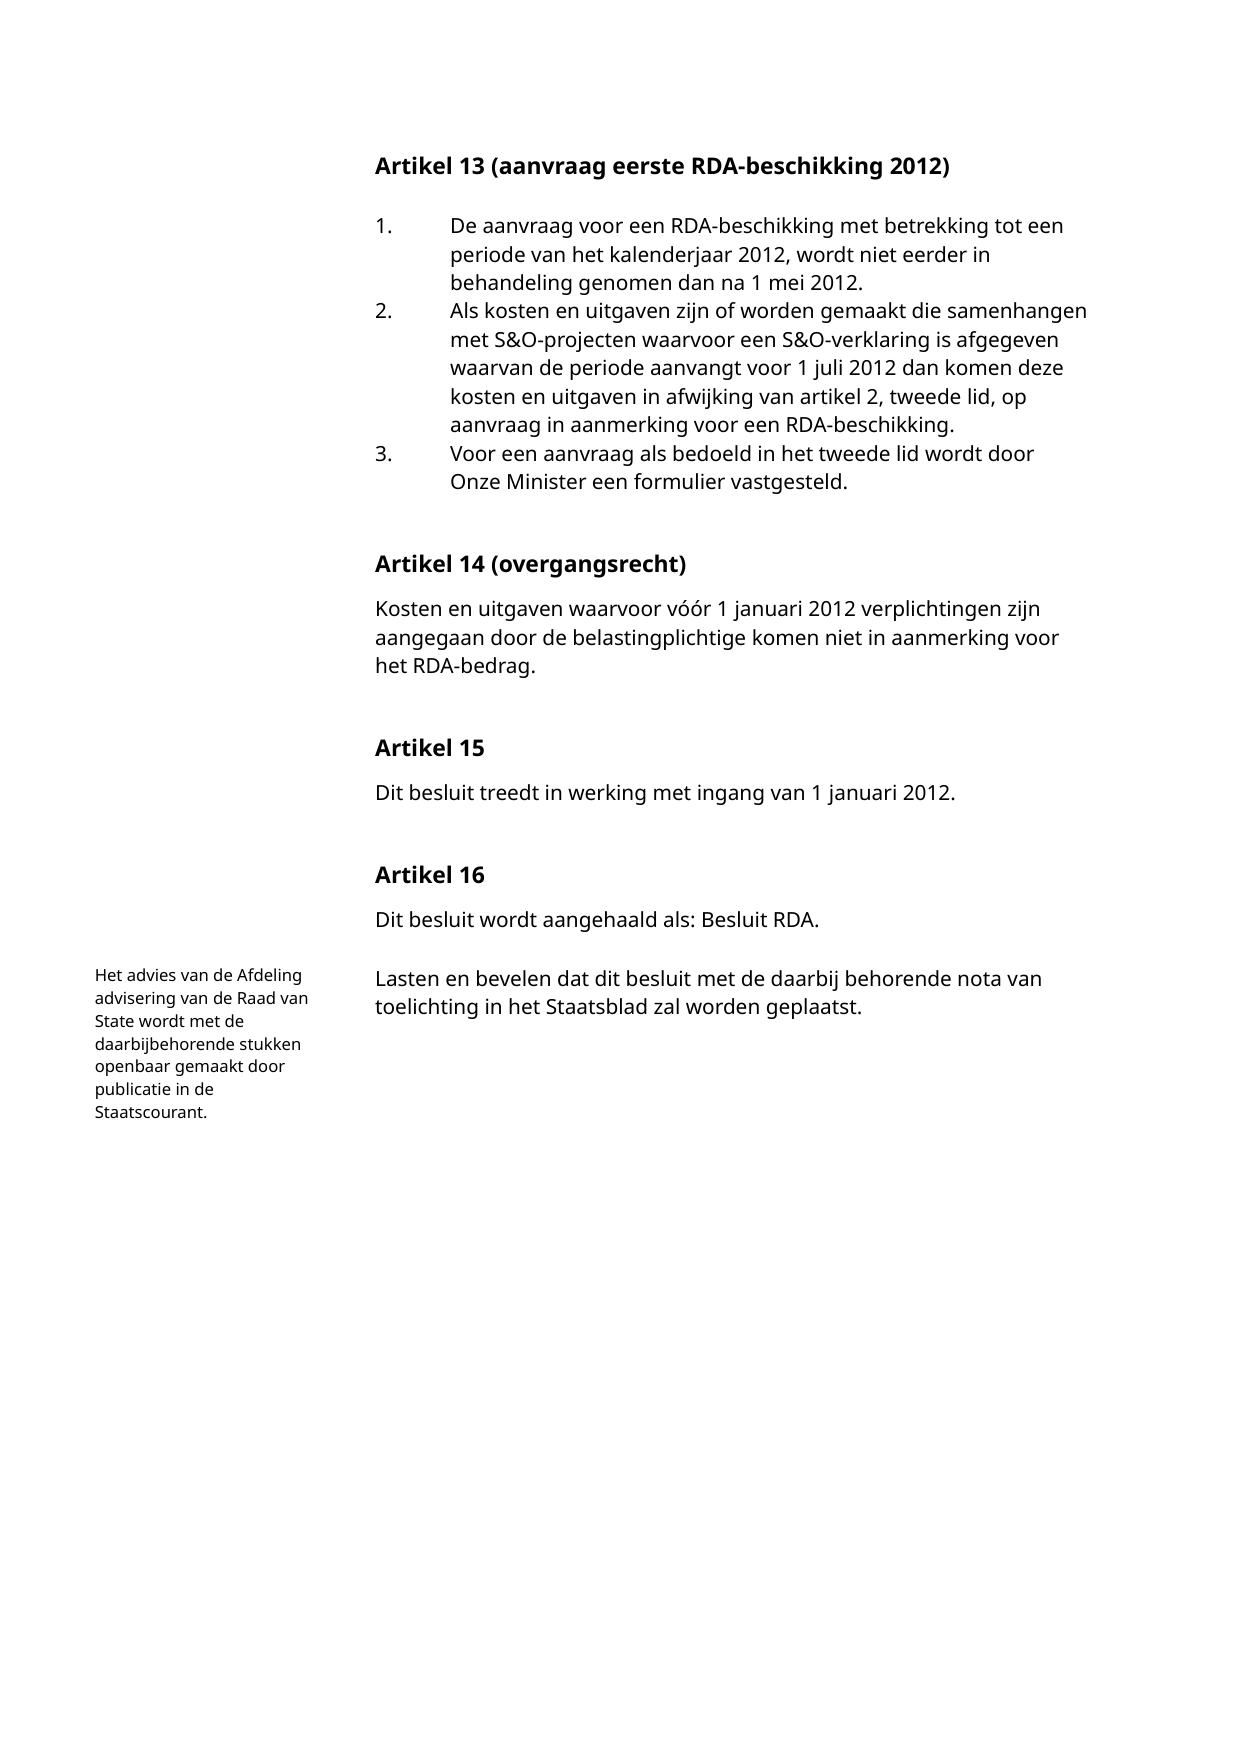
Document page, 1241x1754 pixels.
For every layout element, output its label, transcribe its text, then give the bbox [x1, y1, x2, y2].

text Dit besluit wordt aangehaald als: Besluit RDA. [375, 906, 1090, 934]
subtitle Artikel 15 [375, 732, 1090, 763]
subtitle Artikel 13 (aanvraag eerste RDA-beschikking 2012) [375, 150, 1090, 181]
list Als kosten en uitgaven zijn of worden gemaakt die samenhangen met S&O-projecten waarvoor een S&O-verklaring is afgegeven waarvan de periode aanvangt voor 1 juli 2012 dan komen deze kosten en uitgaven in afwijking van artikel 2, tweede lid, op aanvraag in aanmerking voor een RDA-beschikking. [375, 297, 1090, 439]
subtitle Artikel 16 [375, 859, 1090, 891]
text Dit besluit treedt in werking met ingang van 1 januari 2012. [375, 778, 1090, 807]
list Voor een aanvraag als bedoeld in het tweede lid wordt door Onze Minister een formulier vastgesteld. [375, 439, 1090, 496]
text Lasten en bevelen dat dit besluit met de daarbij behorende nota van toelichting in het Staatsblad zal worden geplaatst. [375, 964, 1090, 1021]
text Kosten en uitgaven waarvoor vóór 1 januari 2012 verplichtingen zijn aangegaan door de belastingplichtige komen niet in aanmerking voor het RDA-bedrag. [375, 594, 1090, 680]
subtitle Artikel 14 (overgangsrecht) [375, 548, 1090, 579]
list De aanvraag voor een RDA-beschikking met betrekking tot een periode van het kalenderjaar 2012, wordt niet eerder in behandeling genomen dan na 1 mei 2012. [375, 211, 1090, 297]
text Het advies van de Afdeling advisering van de Raad van State wordt met de daarbijbehorende stukken openbaar gemaakt door publicatie in de Staatscourant. [94, 964, 328, 1123]
